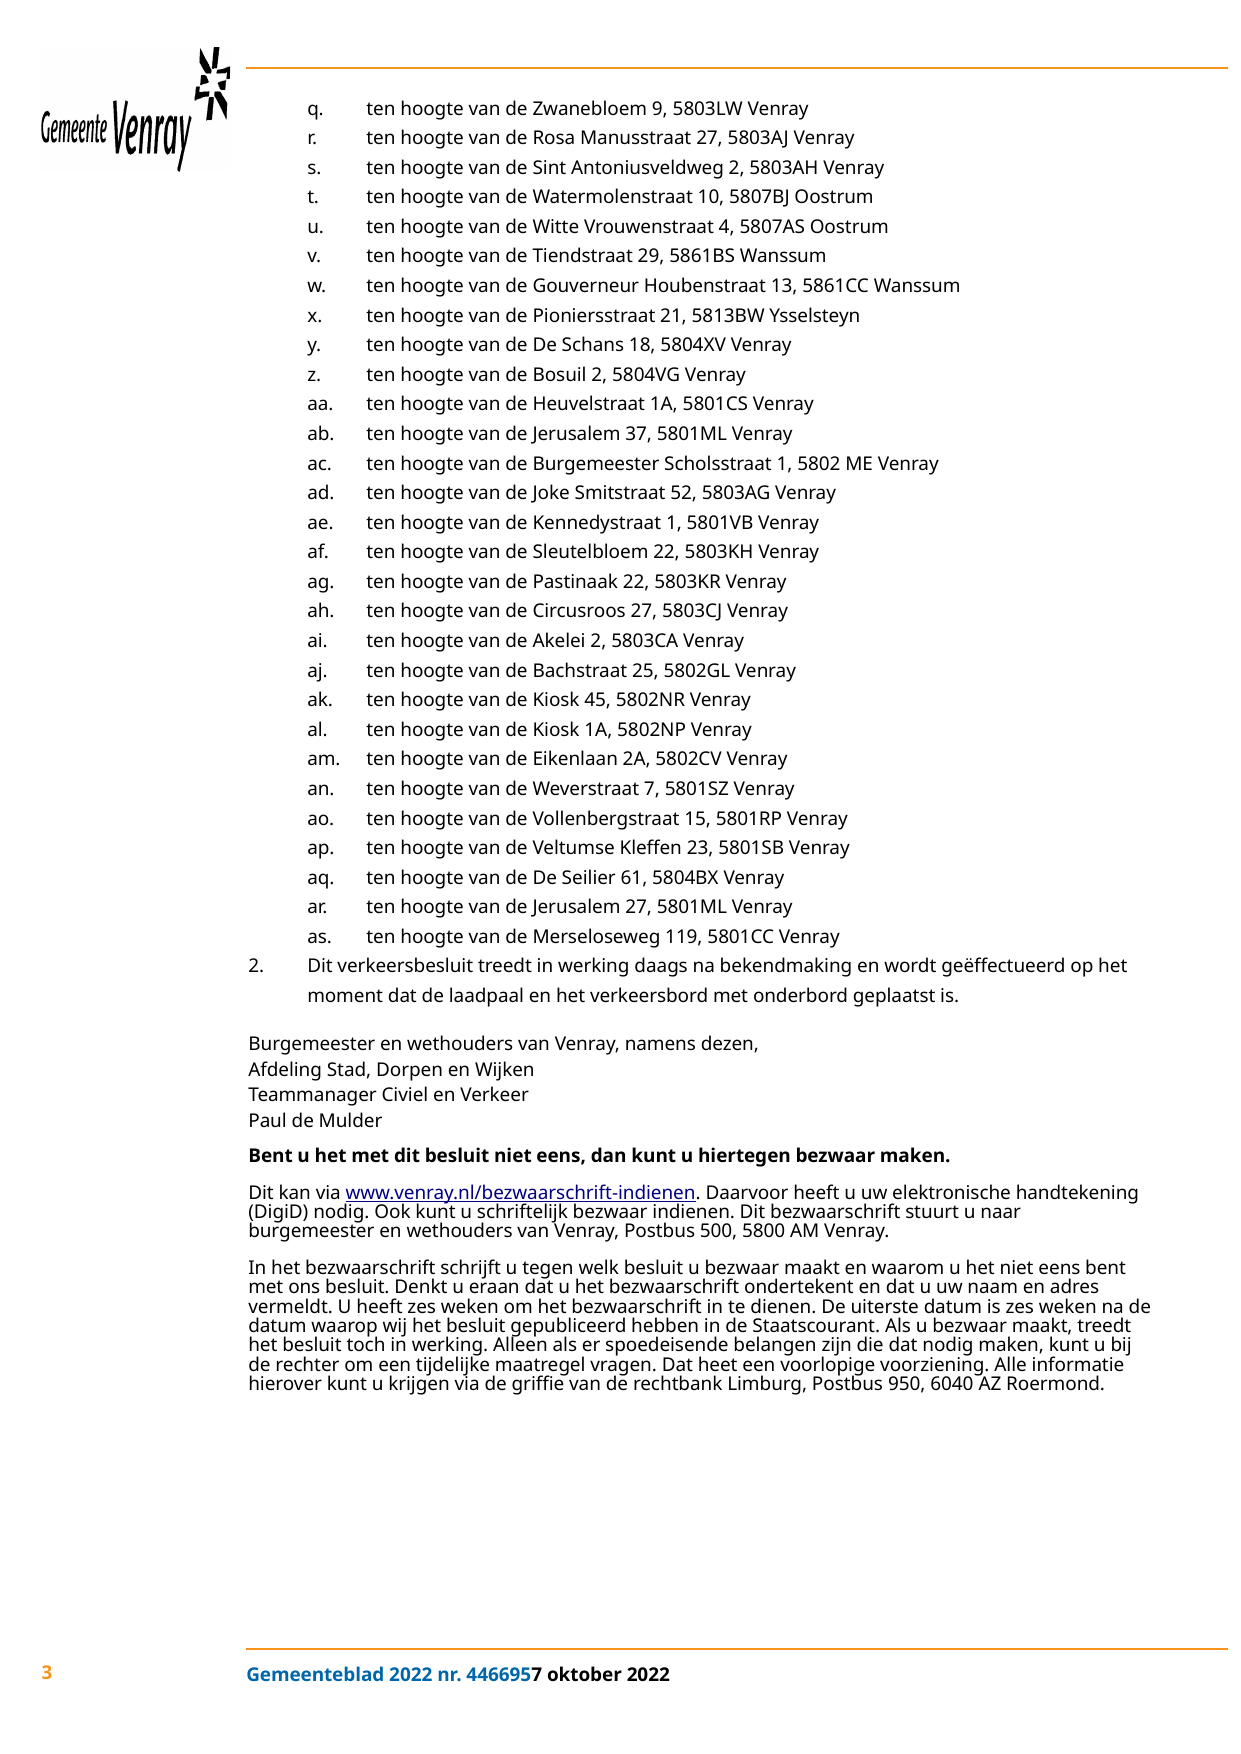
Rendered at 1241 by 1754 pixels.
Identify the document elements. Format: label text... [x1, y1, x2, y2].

list ten hoogte van de Circusroos 27, 5803CJ Venray [307, 598, 1152, 623]
list ten hoogte van de Sint Antoniusveldweg 2, 5803AH Venray [307, 154, 1152, 180]
list ten hoogte van de Witte Vrouwenstraat 4, 5807AS Oostrum [307, 213, 1152, 239]
list ten hoogte van de Zwanebloem 9, 5803LW Venray [307, 95, 1152, 121]
list ten hoogte van de Gouverneur Houbenstraat 13, 5861CC Wanssum [307, 272, 1152, 298]
list ten hoogte van de Kennedystraat 1, 5801VB Venray [307, 509, 1152, 535]
list ten hoogte van de Bosuil 2, 5804VG Venray [307, 361, 1152, 387]
text Burgemeester en wethouders van Venray, namens dezen, [248, 1030, 1152, 1056]
list ten hoogte van de Sleutelbloem 22, 5803KH Venray [307, 538, 1152, 564]
list ten hoogte van de Akelei 2, 5803CA Venray [307, 627, 1152, 653]
list ten hoogte van de Jerusalem 37, 5801ML Venray [307, 420, 1152, 446]
list ten hoogte van de Watermolenstraat 10, 5807BJ Oostrum [307, 183, 1152, 209]
list ten hoogte van de Kiosk 45, 5802NR Venray [307, 686, 1152, 712]
text Bent u het met dit besluit niet eens, dan kunt u hiertegen bezwaar maken. [248, 1147, 1152, 1166]
list ten hoogte van de Bachstraat 25, 5802GL Venray [307, 657, 1152, 683]
list ten hoogte van de Joke Smitstraat 52, 5803AG Venray [307, 479, 1152, 505]
list Dit verkeersbesluit treedt in werking daags na bekendmaking en wordt geëffectueerd op het moment dat de laadpaal en het verkeersbord met onderbord geplaatst is. [248, 953, 1152, 1008]
list ten hoogte van de De Schans 18, 5804XV Venray [307, 331, 1152, 357]
text Afdeling Stad, Dorpen en Wijken [248, 1056, 1152, 1082]
text Teammanager Civiel en Verkeer [248, 1082, 1152, 1107]
list ten hoogte van de Rosa Manusstraat 27, 5803AJ Venray [307, 124, 1152, 150]
list ten hoogte van de Pioniersstraat 21, 5813BW Ysselsteyn [307, 302, 1152, 328]
text Dit kan via www.venray.nl/bezwaarschrift-indienen. Daarvoor heeft u uw elektronische handtekening (DigiD) nodig. Ook kunt u schriftelijk bezwaar indienen. Dit bezwaarschrift stuurt u naar burgemeester en wethouders van Venray, Postbus 500, 5800 AM Venray. [248, 1184, 1152, 1241]
list ten hoogte van de Veltumse Kleffen 23, 5801SB Venray [307, 834, 1152, 860]
list ten hoogte van de Burgemeester Scholsstraat 1, 5802 ME Venray [307, 450, 1152, 476]
list ten hoogte van de Tiendstraat 29, 5861BS Wanssum [307, 243, 1152, 268]
list ten hoogte van de Weverstraat 7, 5801SZ Venray [307, 775, 1152, 801]
list ten hoogte van de Kiosk 1A, 5802NP Venray [307, 716, 1152, 742]
list ten hoogte van de Jerusalem 27, 5801ML Venray [307, 893, 1152, 919]
list ten hoogte van de Merseloseweg 119, 5801CC Venray [307, 923, 1152, 949]
list ten hoogte van de Eikenlaan 2A, 5802CV Venray [307, 746, 1152, 771]
text In het bezwaarschrift schrijft u tegen welk besluit u bezwaar maakt en waarom u het niet eens bent met ons besluit. Denkt u eraan dat u het bezwaarschrift ondertekent en dat u uw naam en adres vermeldt. U heeft zes weken om het bezwaarschrift in te dienen. De uiterste datum is zes weken na de datum waarop wij het besluit gepubliceerd hebben in de Staatscourant. Als u bezwaar maakt, treedt het besluit toch in werking. Alleen als er spoedeisende belangen zijn die dat nodig maken, kunt u bij de rechter om een tijdelijke maatregel vragen. Dat heet een voorlopige voorziening. Alle informatie hierover kunt u krijgen via de griffie van de rechtbank Limburg, Postbus 950, 6040 AZ Roermond. [248, 1259, 1152, 1394]
text Paul de Mulder [248, 1107, 1152, 1133]
list ten hoogte van de Pastinaak 22, 5803KR Venray [307, 568, 1152, 594]
list ten hoogte van de Heuvelstraat 1A, 5801CS Venray [307, 391, 1152, 416]
list ten hoogte van de Vollenbergstraat 15, 5801RP Venray [307, 805, 1152, 831]
picture [41, 47, 231, 172]
list ten hoogte van de De Seilier 61, 5804BX Venray [307, 864, 1152, 890]
